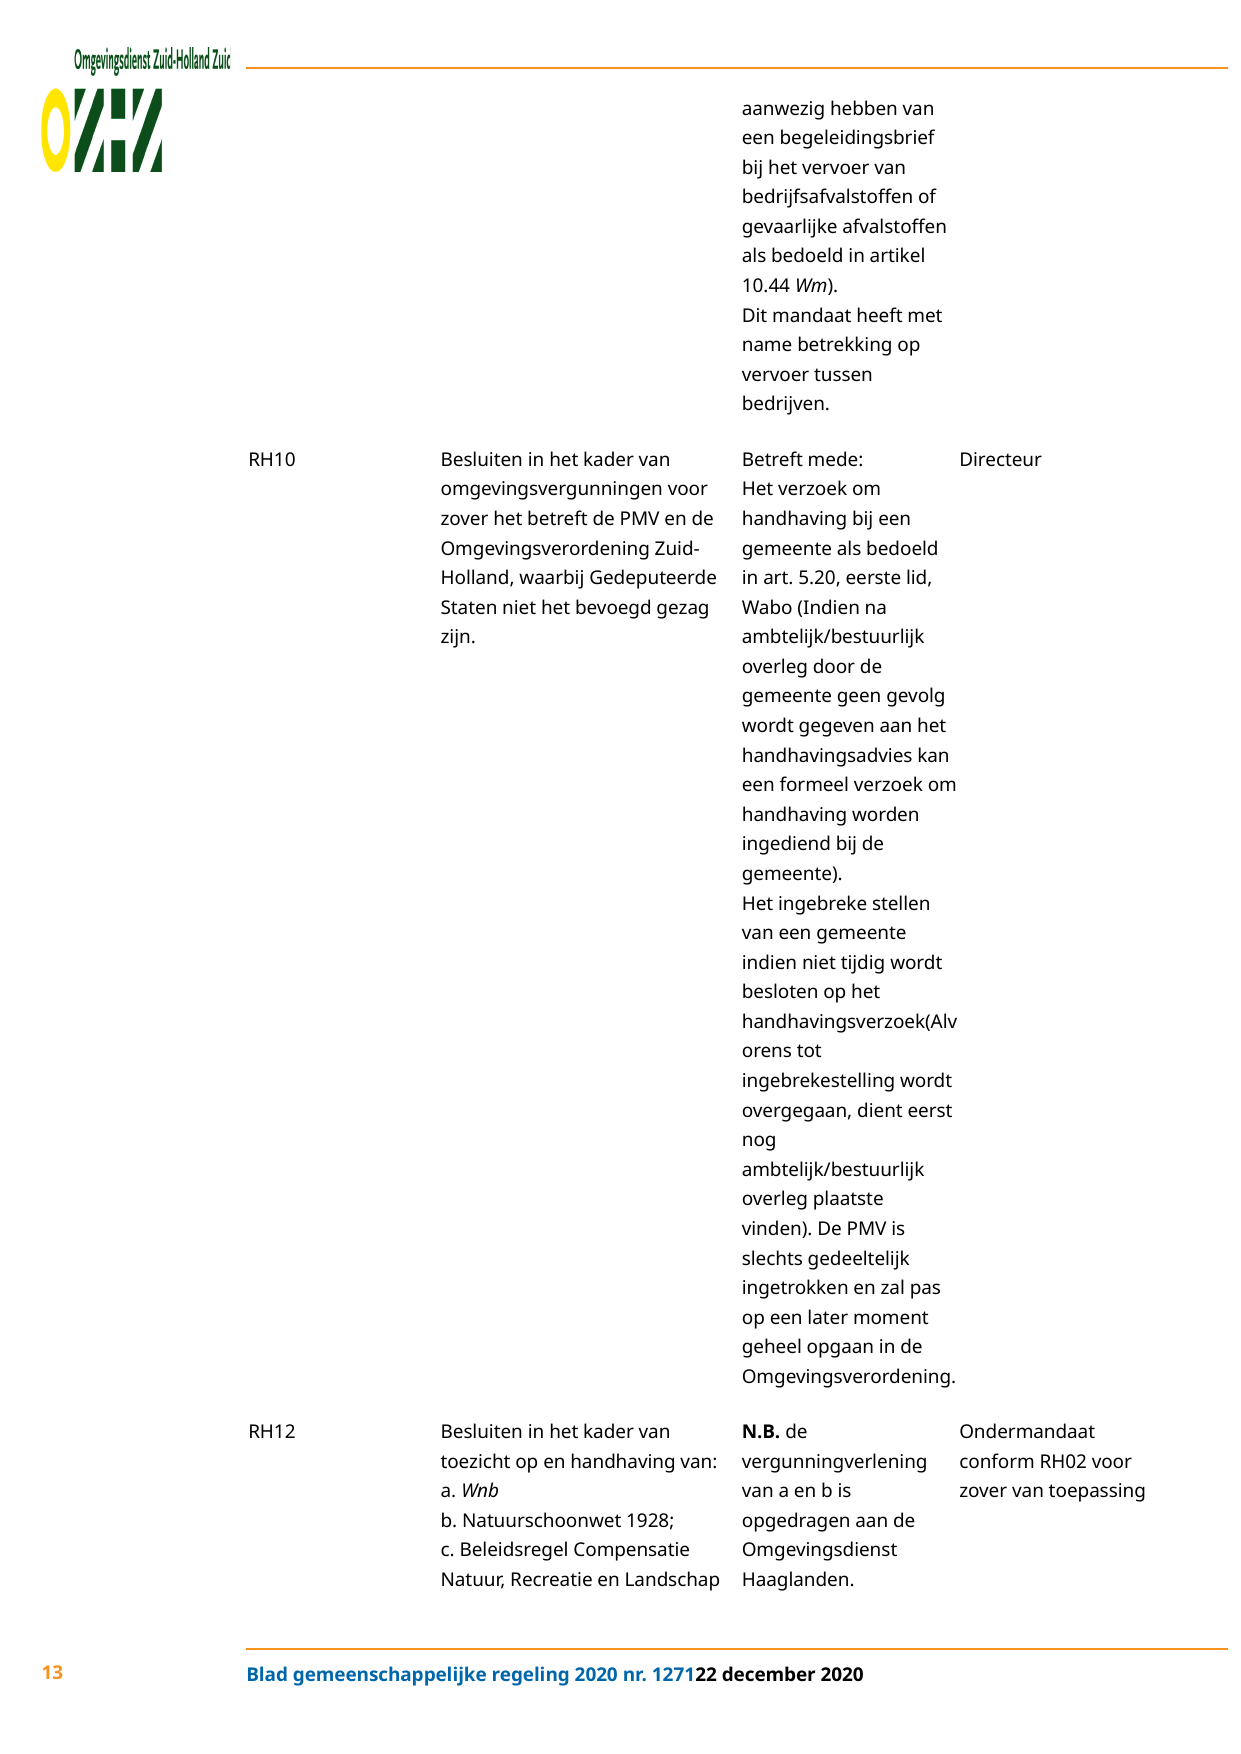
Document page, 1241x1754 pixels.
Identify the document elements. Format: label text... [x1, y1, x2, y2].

table_cell aanwezig hebben van een begeleidingsbrief bij het vervoer van bedrijfsafvalstoffen of gevaarlijke afvalstoffen als bedoeld in artikel 10.44 Wm). Dit mandaat heeft met name betrekking op vervoer tussen bedrijven. [742, 95, 959, 416]
table_cell [440, 95, 742, 416]
table_cell RH10 [248, 416, 440, 1389]
table_cell [959, 95, 1152, 416]
table_cell Directeur [959, 416, 1152, 1389]
table_cell Ondermandaat conform RH02 voor zover van toepassing [959, 1389, 1152, 1592]
table_cell Besluiten in het kader van omgevingsvergunningen voor zover het betreft de PMV en de Omgevingsverordening Zuid-Holland, waarbij Gedeputeerde Staten niet het bevoegd gezag zijn. [440, 416, 742, 1389]
table_cell Betreft mede: Het verzoek om handhaving bij een gemeente als bedoeld in art. 5.20, eerste lid, Wabo (Indien na ambtelijk/bestuurlijk overleg door de gemeente geen gevolg wordt gegeven aan het handhavingsadvies kan een formeel verzoek om handhaving worden ingediend bij de gemeente). Het ingebreke stellen van een gemeente indien niet tijdig wordt besloten op het handhavingsverzoek(Alvorens tot ingebrekestelling wordt overgegaan, dient eerst nog ambtelijk/bestuurlijk overleg plaatste vinden). De PMV is slechts gedeeltelijk ingetrokken en zal pas op een later moment geheel opgaan in de Omgevingsverordening. [742, 416, 959, 1389]
picture [41, 47, 231, 172]
table_cell N.B. de vergunningverlening van a en b is opgedragen aan de Omgevingsdienst Haaglanden. [742, 1389, 959, 1592]
table_cell RH12 [248, 1389, 440, 1592]
table_cell Besluiten in het kader van toezicht op en handhaving van: a. Wnb b. Natuurschoonwet 1928; c. Beleidsregel Compensatie Natuur, Recreatie en Landschap [440, 1389, 742, 1592]
table_cell [248, 95, 440, 416]
